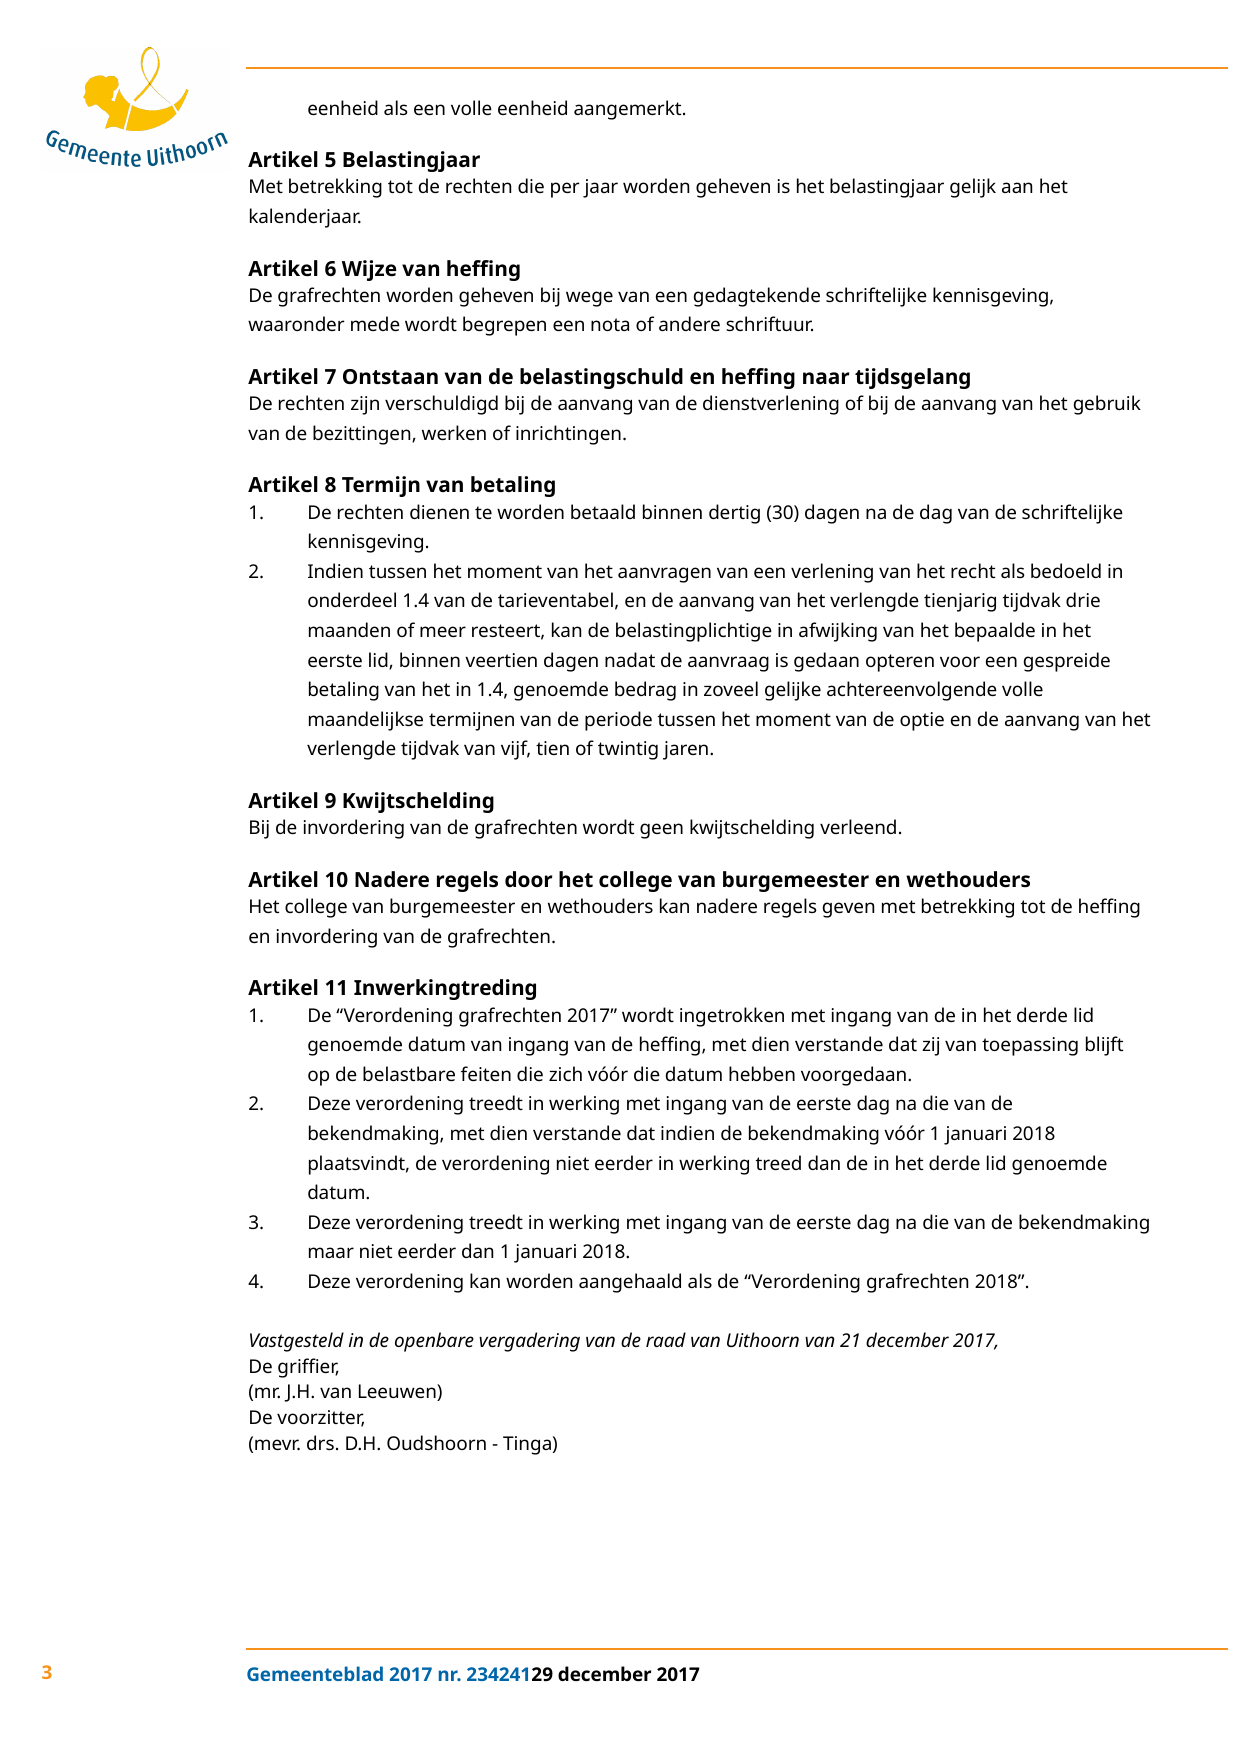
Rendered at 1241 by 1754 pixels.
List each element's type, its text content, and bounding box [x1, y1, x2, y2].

text Artikel 5 Belastingjaar [248, 145, 1152, 174]
list Indien tussen het moment van het aanvragen van een verlening van het recht als bedoeld in onderdeel 1.4 van de tarieventabel, en de aanvang van het verlengde tienjarig tijdvak drie maanden of meer resteert, kan de belastingplichtige in afwijking van het bepaalde in het eerste lid, binnen veertien dagen nadat de aanvraag is gedaan opteren voor een gespreide betaling van het in 1.4, genoemde bedrag in zoveel gelijke achtereenvolgende volle maandelijkse termijnen van de periode tussen het moment van de optie en de aanvang van het verlengde tijdvak van vijf, tien of twintig jaren. [248, 558, 1152, 761]
text Artikel 9 Kwijtschelding [248, 786, 1152, 814]
list eenheid als een volle eenheid aangemerkt. [248, 95, 1152, 121]
text Het college van burgemeester en wethouders kan nadere regels geven met betrekking tot de heffing en invordering van de grafrechten. [248, 893, 1152, 949]
text Artikel 7 Ontstaan van de belastingschuld en heffing naar tijdsgelang [248, 362, 1152, 391]
picture [41, 47, 231, 172]
text Artikel 11 Inwerkingtreding [248, 973, 1152, 1002]
text De grafrechten worden geheven bij wege van een gedagtekende schriftelijke kennisgeving, waaronder mede wordt begrepen een nota of andere schriftuur. [248, 282, 1152, 337]
list De “Verordening grafrechten 2017” wordt ingetrokken met ingang van de in het derde lid genoemde datum van ingang van de heffing, met dien verstande dat zij van toepassing blijft op de belastbare feiten die zich vóór die datum hebben voorgedaan. [248, 1002, 1152, 1087]
list Deze verordening treedt in werking met ingang van de eerste dag na die van de bekendmaking, met dien verstande dat indien de bekendmaking vóór 1 januari 2018 plaatsvindt, de verordening niet eerder in werking treed dan de in het derde lid genoemde datum. [248, 1091, 1152, 1205]
text Artikel 6 Wijze van heffing [248, 254, 1152, 282]
text De rechten zijn verschuldigd bij de aanvang van de dienstverlening of bij de aanvang van het gebruik van de bezittingen, werken of inrichtingen. [248, 391, 1152, 446]
text Artikel 8 Termijn van betaling [248, 471, 1152, 499]
list De rechten dienen te worden betaald binnen dertig (30) dagen na de dag van de schriftelijke kennisgeving. [248, 499, 1152, 554]
text Vastgesteld in de openbare vergadering van de raad van Uithoorn van 21 december 2017, [248, 1327, 1152, 1353]
list Deze verordening kan worden aangehaald als de “Verordening grafrechten 2018”. [248, 1268, 1152, 1294]
text Artikel 10 Nadere regels door het college van burgemeester en wethouders [248, 865, 1152, 893]
text Bij de invordering van de grafrechten wordt geen kwijtschelding verleend. [248, 814, 1152, 840]
text (mevr. drs. D.H. Oudshoorn - Tinga) [248, 1430, 1152, 1456]
list Deze verordening treedt in werking met ingang van de eerste dag na die van de bekendmaking maar niet eerder dan 1 januari 2018. [248, 1209, 1152, 1264]
text Met betrekking tot de rechten die per jaar worden geheven is het belastingjaar gelijk aan het kalenderjaar. [248, 174, 1152, 229]
text De griffier, [248, 1353, 1152, 1379]
text (mr. J.H. van Leeuwen) [248, 1379, 1152, 1404]
text De voorzitter, [248, 1404, 1152, 1430]
